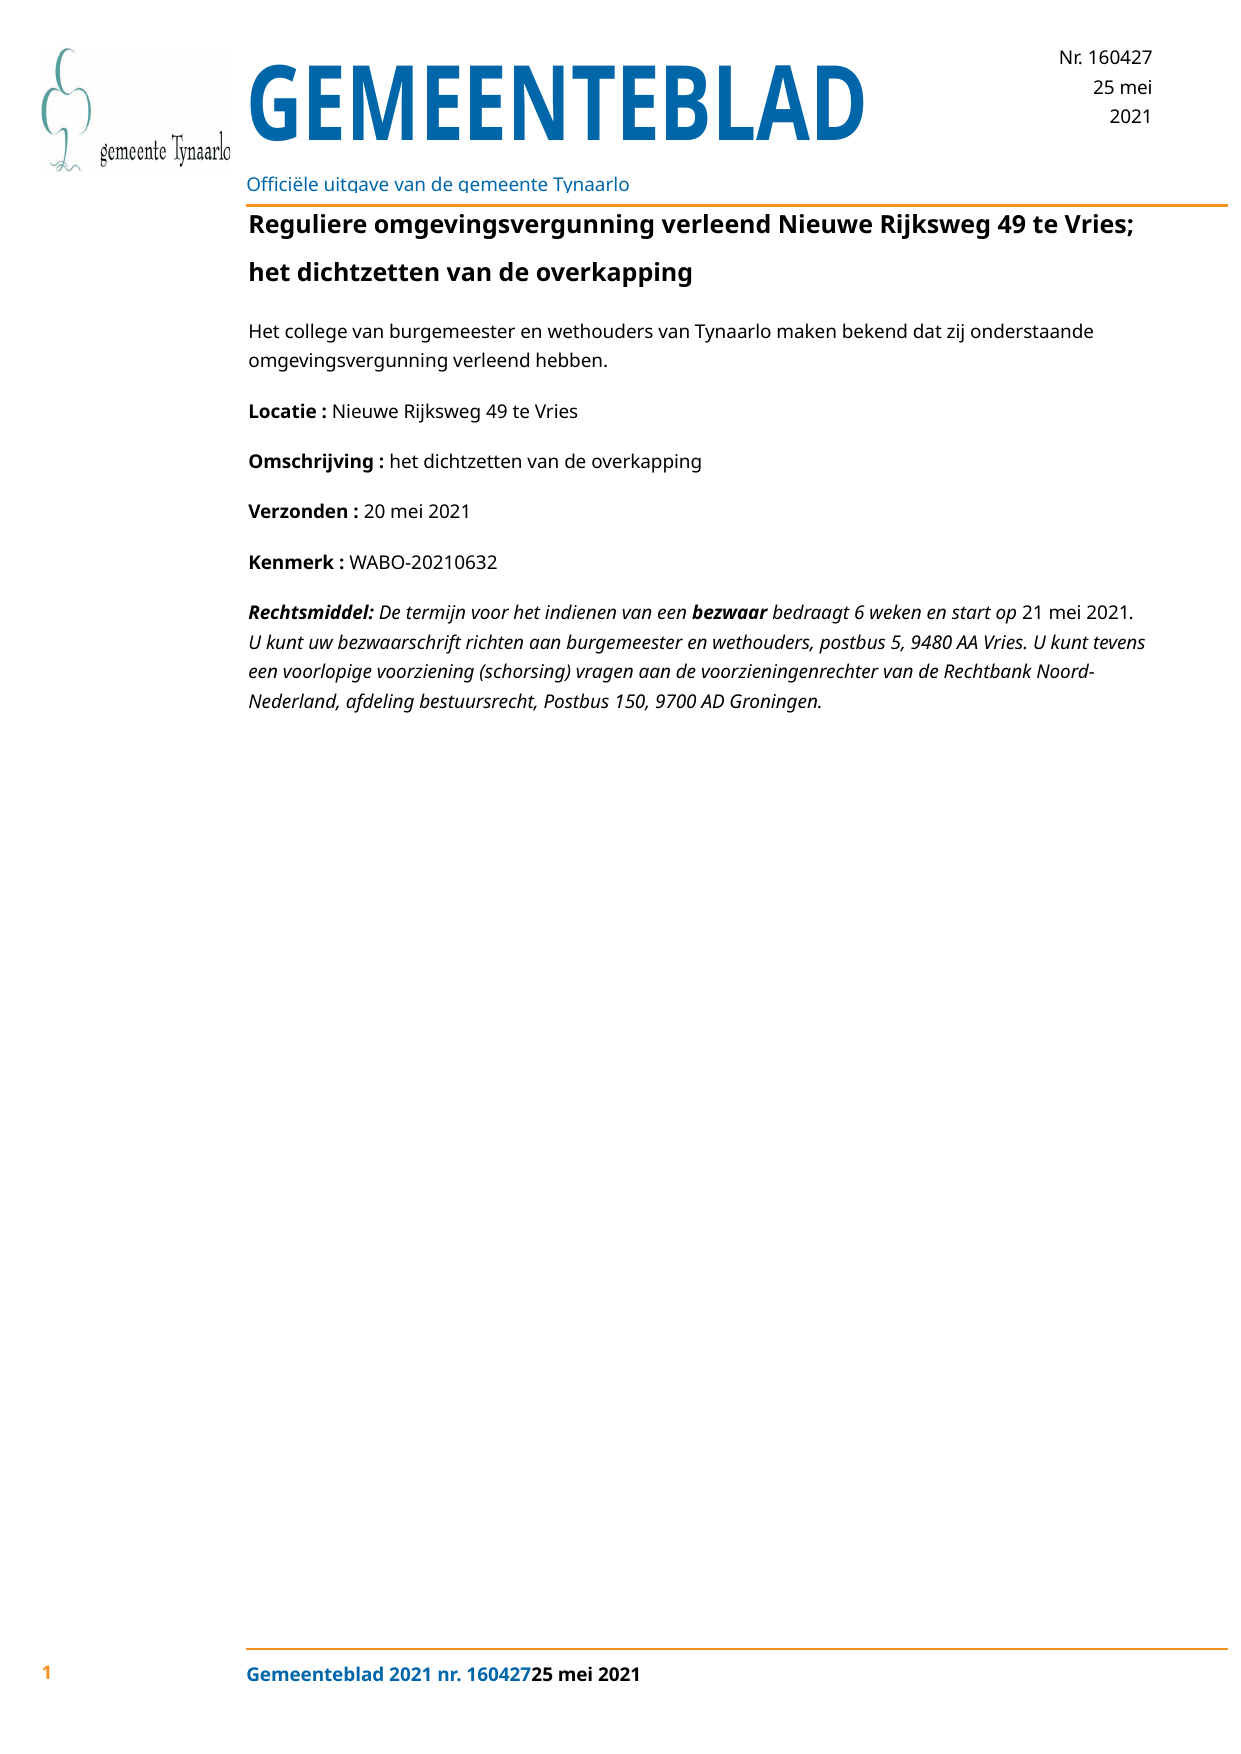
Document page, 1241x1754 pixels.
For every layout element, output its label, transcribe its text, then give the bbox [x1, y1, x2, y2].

text Omschrijving : het dichtzetten van de overkapping [248, 448, 1152, 474]
text Rechtsmiddel: De termijn voor het indienen van een bezwaar bedraagt 6 weken en start op 21 mei 2021. U kunt uw bezwaarschrift richten aan burgemeester en wethouders, postbus 5, 9480 AA Vries. U kunt tevens een voorlopige voorziening (schorsing) vragen aan de voorzieningenrechter van de Rechtbank Noord-Nederland, afdeling bestuursrecht, Postbus 150, 9700 AD Groningen. [248, 599, 1152, 714]
text Verzonden : 20 mei 2021 [248, 499, 1152, 524]
text Locatie : Nieuwe Rijksweg 49 te Vries [248, 398, 1152, 424]
text Kenmerk : WABO-20210632 [248, 549, 1152, 575]
text Het college van burgemeester en wethouders van Tynaarlo maken bekend dat zij onderstaande omgevingsvergunning verleend hebben. [248, 318, 1152, 373]
picture [41, 47, 231, 172]
text Reguliere omgevingsvergunning verleend Nieuwe Rijksweg 49 te Vries; het dichtzetten van de overkapping [248, 207, 1152, 288]
